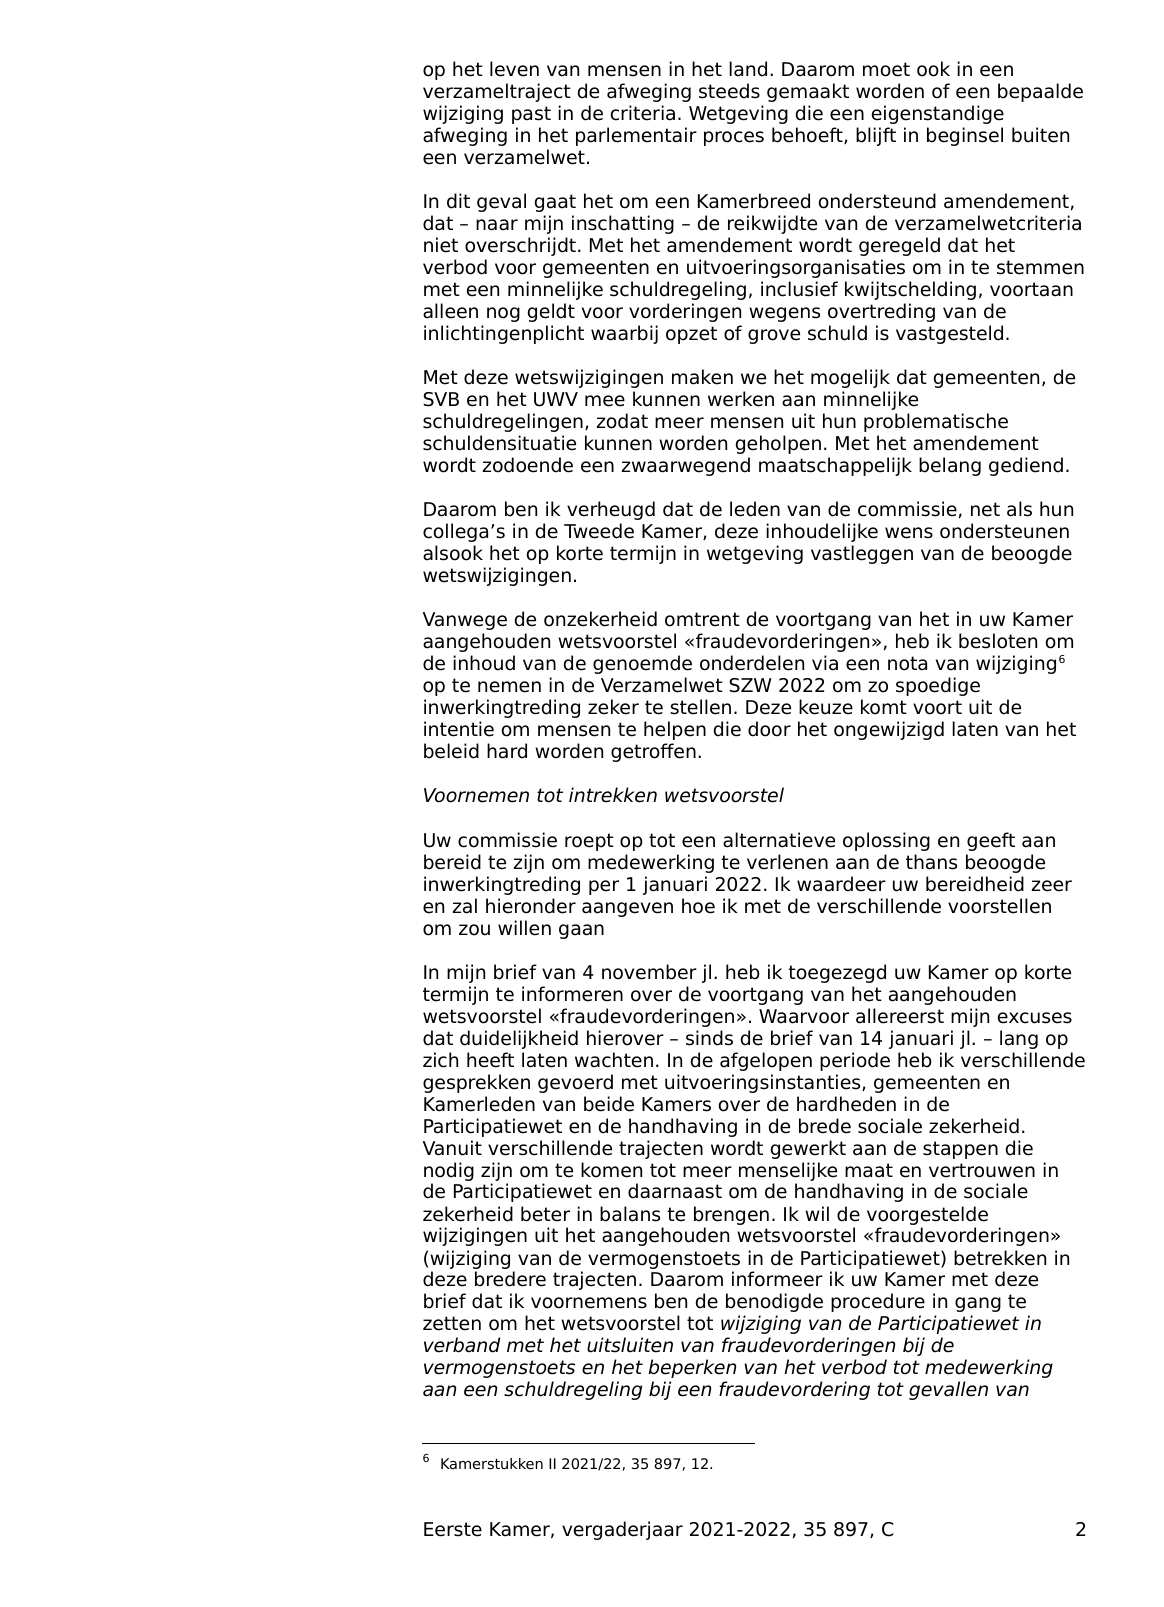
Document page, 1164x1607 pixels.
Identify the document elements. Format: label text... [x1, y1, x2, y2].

text Vanwege de onzekerheid omtrent de voortgang van het in uw Kamer aangehouden wetsvoorstel «fraudevorderingen», heb ik besloten om de inhoud van de genoemde onderdelen via een nota van wijziging op te nemen in de Verzamelwet SZW 2022 om zo spoedige inwerkingtreding zeker te stellen. Deze keuze komt voort uit de intentie om mensen te helpen die door het ongewijzigd laten van het beleid hard worden getroffen. [422, 609, 1087, 763]
text Uw commissie roept op tot een alternatieve oplossing en geeft aan bereid te zijn om medewerking te verlenen aan de thans beoogde inwerkingtreding per 1 januari 2022. Ik waardeer uw bereidheid zeer en zal hieronder aangeven hoe ik met de verschillende voorstellen om zou willen gaan [422, 829, 1087, 939]
text In mijn brief van 4 november jl. heb ik toegezegd uw Kamer op korte termijn te informeren over de voortgang van het aangehouden wetsvoorstel «fraudevorderingen». Waarvoor allereerst mijn excuses dat duidelijkheid hierover – sinds de brief van 14 januari jl. – lang op zich heeft laten wachten. In de afgelopen periode heb ik verschillende gesprekken gevoerd met uitvoeringsinstanties, gemeenten en Kamerleden van beide Kamers over de hardheden in de Participatiewet en de handhaving in de brede sociale zekerheid. Vanuit verschillende trajecten wordt gewerkt aan de stappen die nodig zijn om te komen tot meer menselijke maat en vertrouwen in de Participatiewet en daarnaast om de handhaving in de sociale zekerheid beter in balans te brengen. Ik wil de voorgestelde wijzigingen uit het aangehouden wetsvoorstel «fraudevorderingen» (wijziging van de vermogenstoets in de Participatiewet) betrekken in deze bredere trajecten. Daarom informeer ik uw Kamer met deze brief dat ik voornemens ben de benodigde procedure in gang te zetten om het wetsvoorstel tot wijziging van de Participatiewet in verband met het uitsluiten van fraudevorderingen bij de vermogenstoets en het beperken van het verbod tot medewerking aan een schuldregeling bij een fraudevordering tot gevallen van [422, 962, 1087, 1401]
text Kamerstukken II 2021/22, 35 897, 12. [422, 1452, 1087, 1474]
text op het leven van mensen in het land. Daarom moet ook in een verzameltraject de afweging steeds gemaakt worden of een bepaalde wijziging past in de criteria. Wetgeving die een eigenstandige afweging in het parlementair proces behoeft, blijft in beginsel buiten een verzamelwet. [422, 59, 1087, 169]
subtitle Voornemen tot intrekken wetsvoorstel [422, 785, 1087, 807]
text Daarom ben ik verheugd dat de leden van de commissie, net als hun collega’s in de Tweede Kamer, deze inhoudelijke wens ondersteunen alsook het op korte termijn in wetgeving vastleggen van de beoogde wetswijzigingen. [422, 499, 1087, 587]
text In dit geval gaat het om een Kamerbreed ondersteund amendement, dat – naar mijn inschatting – de reikwijdte van de verzamelwetcriteria niet overschrijdt. Met het amendement wordt geregeld dat het verbod voor gemeenten en uitvoeringsorganisaties om in te stemmen met een minnelijke schuldregeling, inclusief kwijtschelding, voortaan alleen nog geldt voor vorderingen wegens overtreding van de inlichtingenplicht waarbij opzet of grove schuld is vastgesteld. [422, 191, 1087, 345]
text Met deze wetswijzigingen maken we het mogelijk dat gemeenten, de SVB en het UWV mee kunnen werken aan minnelijke schuldregelingen, zodat meer mensen uit hun problematische schuldensituatie kunnen worden geholpen. Met het amendement wordt zodoende een zwaarwegend maatschappelijk belang gediend. [422, 367, 1087, 477]
